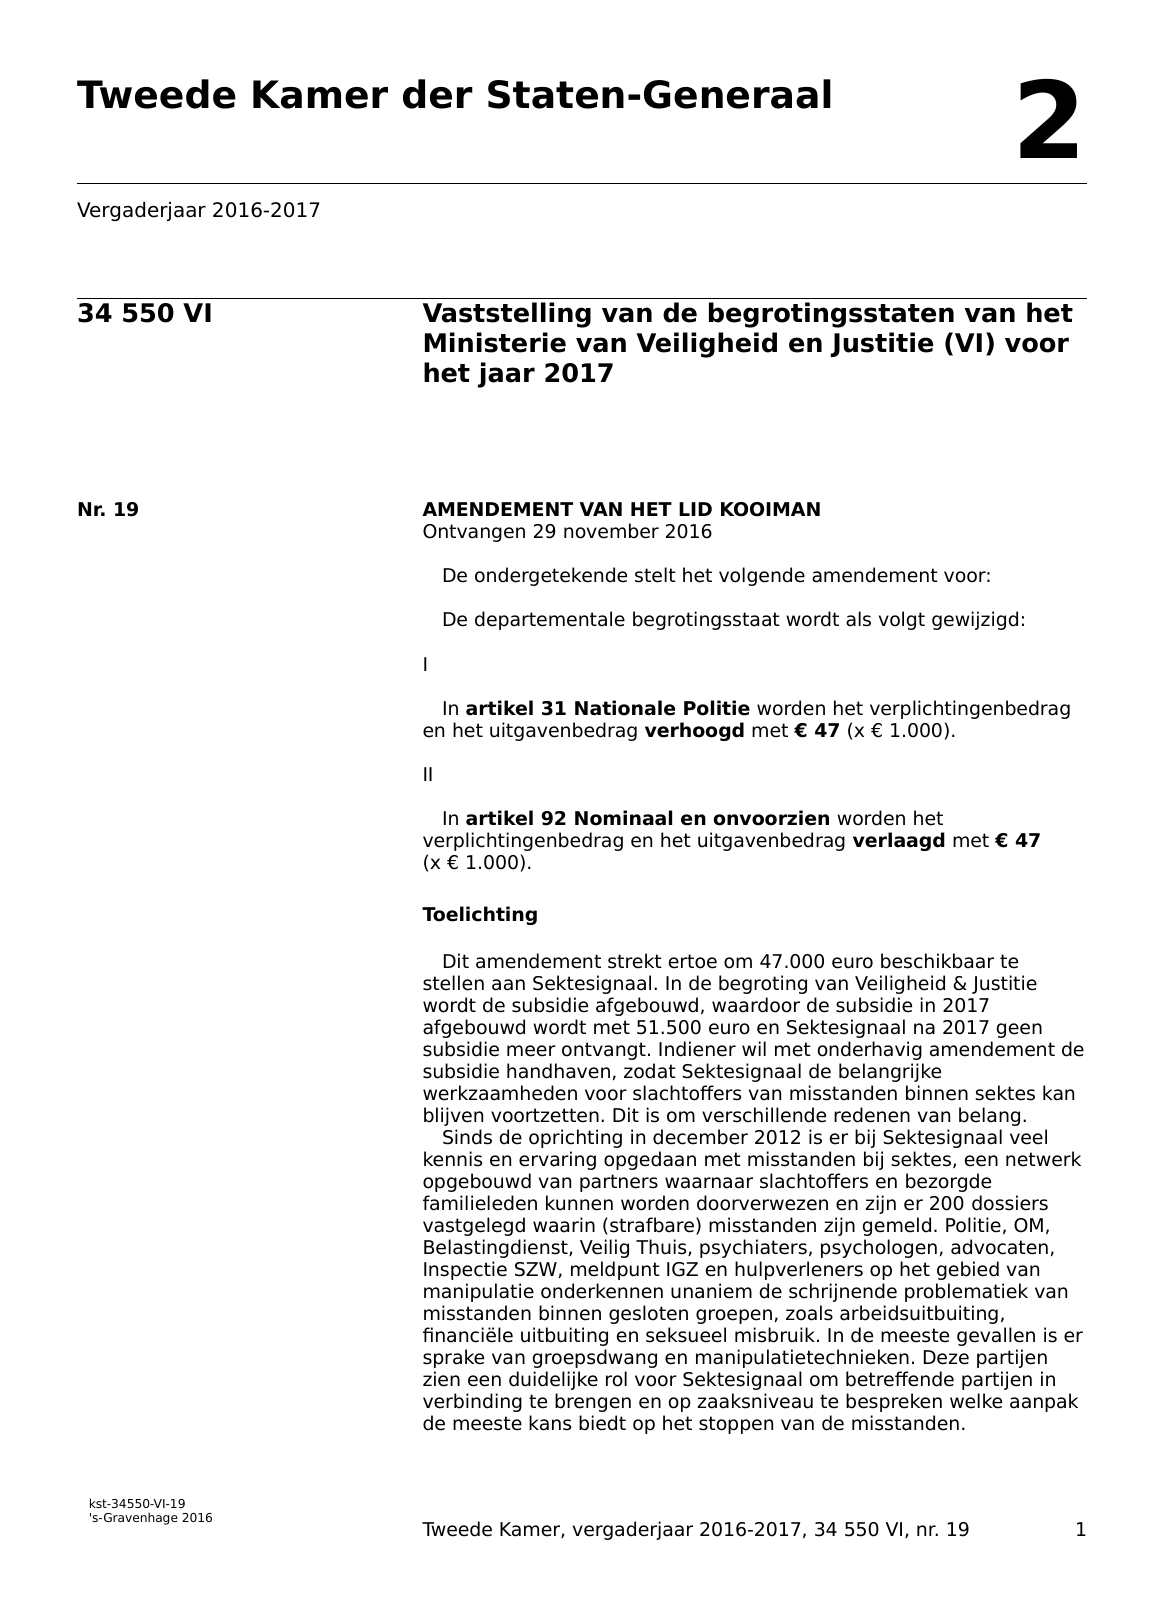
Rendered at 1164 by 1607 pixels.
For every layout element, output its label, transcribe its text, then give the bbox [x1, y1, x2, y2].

text In artikel 92 Nominaal en onvoorzien worden het verplichtingenbedrag en het uitgavenbedrag verlaagd met € 47 (x € 1.000). [422, 808, 1087, 874]
text kst-34550-VI-19 [88, 1497, 323, 1511]
text 's-Gravenhage 2016 [88, 1511, 323, 1525]
table_cell Vergaderjaar 2016-2017 [77, 184, 1087, 298]
text Dit amendement strekt ertoe om 47.000 euro beschikbaar te stellen aan Sektesignaal. In de begroting van Veiligheid & Justitie wordt de subsidie afgebouwd, waardoor de subsidie in 2017 afgebouwd wordt met 51.500 euro en Sektesignaal na 2017 geen subsidie meer ontvangt. Indiener wil met onderhavig amendement de subsidie handhaven, zodat Sektesignaal de belangrijke werkzaamheden voor slachtoffers van misstanden binnen sektes kan blijven voortzetten. Dit is om verschillende redenen van belang. [422, 951, 1087, 1127]
text II [422, 764, 1087, 786]
table_header Tweede Kamer der Staten-Generaal [77, 59, 886, 183]
text De ondergetekende stelt het volgende amendement voor: [422, 565, 1087, 587]
text Ontvangen 29 november 2016 [422, 521, 1087, 543]
text Sinds de oprichting in december 2012 is er bij Sektesignaal veel kennis en ervaring opgedaan met misstanden bij sektes, een netwerk opgebouwd van partners waarnaar slachtoffers en bezorgde familieleden kunnen worden doorverwezen en zijn er 200 dossiers vastgelegd waarin (strafbare) misstanden zijn gemeld. Politie, OM, Belastingdienst, Veilig Thuis, psychiaters, psychologen, advocaten, Inspectie SZW, meldpunt IGZ en hulpverleners op het gebied van manipulatie onderkennen unaniem de schrijnende problematiek van misstanden binnen gesloten groepen, zoals arbeidsuitbuiting, financiële uitbuiting en seksueel misbruik. In de meeste gevallen is er sprake van groepsdwang en manipulatietechnieken. Deze partijen zien een duidelijke rol voor Sektesignaal om betreffende partijen in verbinding te brengen en op zaaksniveau te bespreken welke aanpak de meeste kans biedt op het stoppen van de misstanden. [422, 1127, 1087, 1434]
subtitle Toelichting [422, 904, 1087, 926]
text De departementale begrotingsstaat wordt als volgt gewijzigd: [422, 609, 1087, 631]
subtitle Nr. 19 AMENDEMENT VAN HET LID KOOIMAN [77, 499, 1087, 521]
text I [422, 653, 1087, 676]
text In artikel 31 Nationale Politie worden het verplichtingenbedrag en het uitgavenbedrag verhoogd met € 47 (x € 1.000). [422, 698, 1087, 742]
table_header 2 [886, 59, 1087, 183]
subtitle 34 550 VI Vaststelling van de begrotingsstaten van het Ministerie van Veiligheid en Justitie (VI) voor het jaar 2017 [77, 299, 1087, 388]
